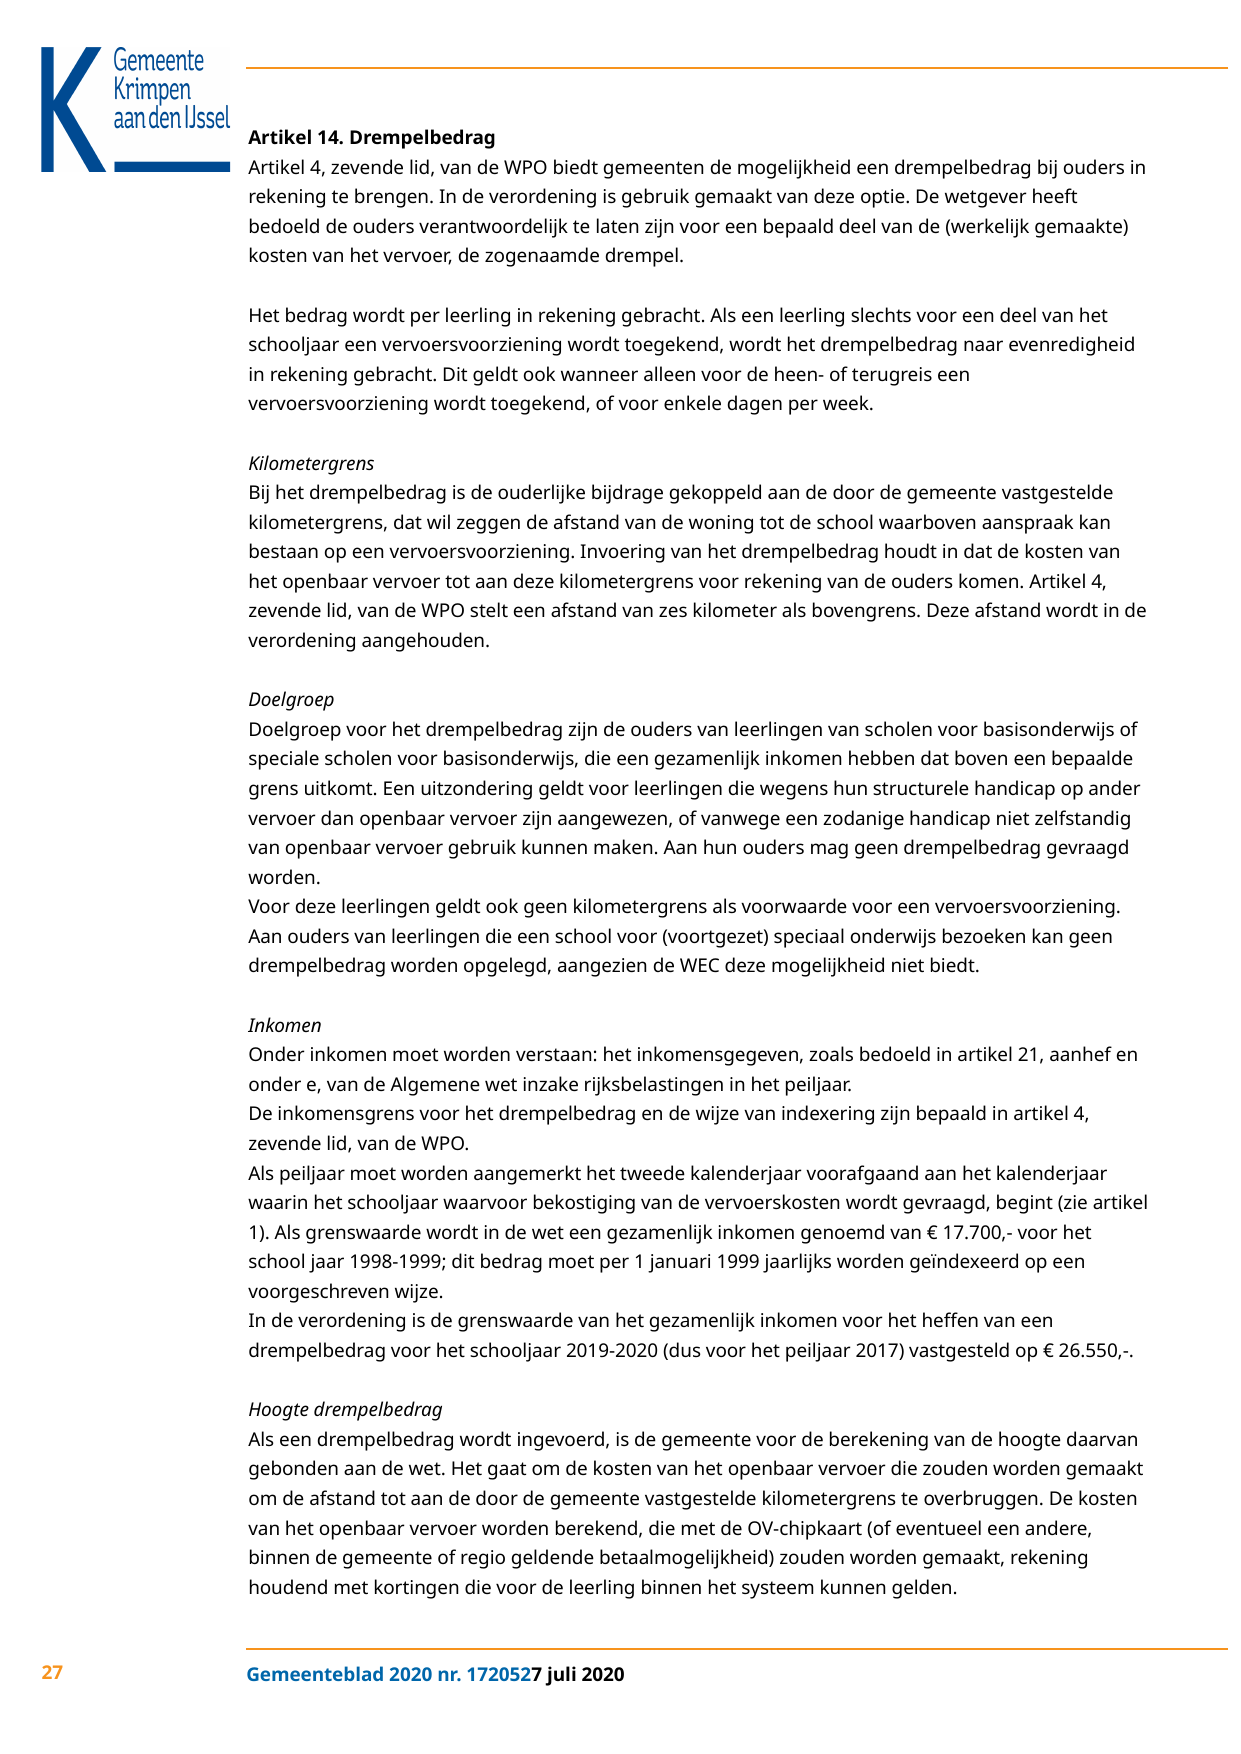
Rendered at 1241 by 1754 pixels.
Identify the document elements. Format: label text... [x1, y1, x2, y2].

picture [41, 47, 231, 172]
text Artikel 14. Drempelbedrag [248, 124, 1152, 150]
text Hoogte drempelbedrag [248, 1396, 1152, 1422]
text In de verordening is de grenswaarde van het gezamenlijk inkomen voor het heffen van een drempelbedrag voor het schooljaar 2019-2020 (dus voor het peiljaar 2017) vastgesteld op € 26.550,-. [248, 1308, 1152, 1363]
text Inkomen [248, 1012, 1152, 1038]
text Kilometergrens [248, 450, 1152, 476]
text De inkomensgrens voor het drempelbedrag en de wijze van indexering zijn bepaald in artikel 4, zevende lid, van de WPO. [248, 1101, 1152, 1156]
text Aan ouders van leerlingen die een school voor (voortgezet) speciaal onderwijs bezoeken kan geen drempelbedrag worden opgelegd, aangezien de WEC deze mogelijkheid niet biedt. [248, 923, 1152, 978]
text Bij het drempelbedrag is de ouderlijke bijdrage gekoppeld aan de door de gemeente vastgestelde kilometergrens, dat wil zeggen de afstand van de woning tot de school waarboven aanspraak kan bestaan op een vervoersvoorziening. Invoering van het drempelbedrag houdt in dat de kosten van het openbaar vervoer tot aan deze kilometergrens voor rekening van de ouders komen. Artikel 4, zevende lid, van de WPO stelt een afstand van zes kilometer als bovengrens. Deze afstand wordt in de verordening aangehouden. [248, 479, 1152, 653]
text Doelgroep voor het drempelbedrag zijn de ouders van leerlingen van scholen voor basisonderwijs of speciale scholen voor basisonderwijs, die een gezamenlijk inkomen hebben dat boven een bepaalde grens uitkomt. Een uitzondering geldt voor leerlingen die wegens hun structurele handicap op ander vervoer dan openbaar vervoer zijn aangewezen, of vanwege een zodanige handicap niet zelfstandig van openbaar vervoer gebruik kunnen maken. Aan hun ouders mag geen drempelbedrag gevraagd worden. [248, 716, 1152, 890]
text Doelgroep [248, 686, 1152, 712]
text Artikel 4, zevende lid, van de WPO biedt gemeenten de mogelijkheid een drempelbedrag bij ouders in rekening te brengen. In de verordening is gebruik gemaakt van deze optie. De wetgever heeft bedoeld de ouders verantwoordelijk te laten zijn voor een bepaald deel van de (werkelijk gemaakte) kosten van het vervoer, de zogenaamde drempel. [248, 154, 1152, 268]
text Als peiljaar moet worden aangemerkt het tweede kalenderjaar voorafgaand aan het kalenderjaar waarin het schooljaar waarvoor bekostiging van de vervoerskosten wordt gevraagd, begint (zie artikel 1). Als grenswaarde wordt in de wet een gezamenlijk inkomen genoemd van € 17.700,- voor het school jaar 1998-1999; dit bedrag moet per 1 januari 1999 jaarlijks worden geïndexeerd op een voorgeschreven wijze. [248, 1160, 1152, 1304]
text Het bedrag wordt per leerling in rekening gebracht. Als een leerling slechts voor een deel van het schooljaar een vervoersvoorziening wordt toegekend, wordt het drempelbedrag naar evenredigheid in rekening gebracht. Dit geldt ook wanneer alleen voor de heen- of terugreis een vervoersvoorziening wordt toegekend, of voor enkele dagen per week. [248, 302, 1152, 416]
text Als een drempelbedrag wordt ingevoerd, is de gemeente voor de berekening van de hoogte daarvan gebonden aan de wet. Het gaat om de kosten van het openbaar vervoer die zouden worden gemaakt om de afstand tot aan de door de gemeente vastgestelde kilometergrens te overbruggen. De kosten van het openbaar vervoer worden berekend, die met de OV-chipkaart (of eventueel een andere, binnen de gemeente of regio geldende betaalmogelijkheid) zouden worden gemaakt, rekening houdend met kortingen die voor de leerling binnen het systeem kunnen gelden. [248, 1426, 1152, 1600]
text Voor deze leerlingen geldt ook geen kilometergrens als voorwaarde voor een vervoersvoorziening. [248, 893, 1152, 919]
text Onder inkomen moet worden verstaan: het inkomensgegeven, zoals bedoeld in artikel 21, aanhef en onder e, van de Algemene wet inzake rijksbelastingen in het peiljaar. [248, 1041, 1152, 1097]
